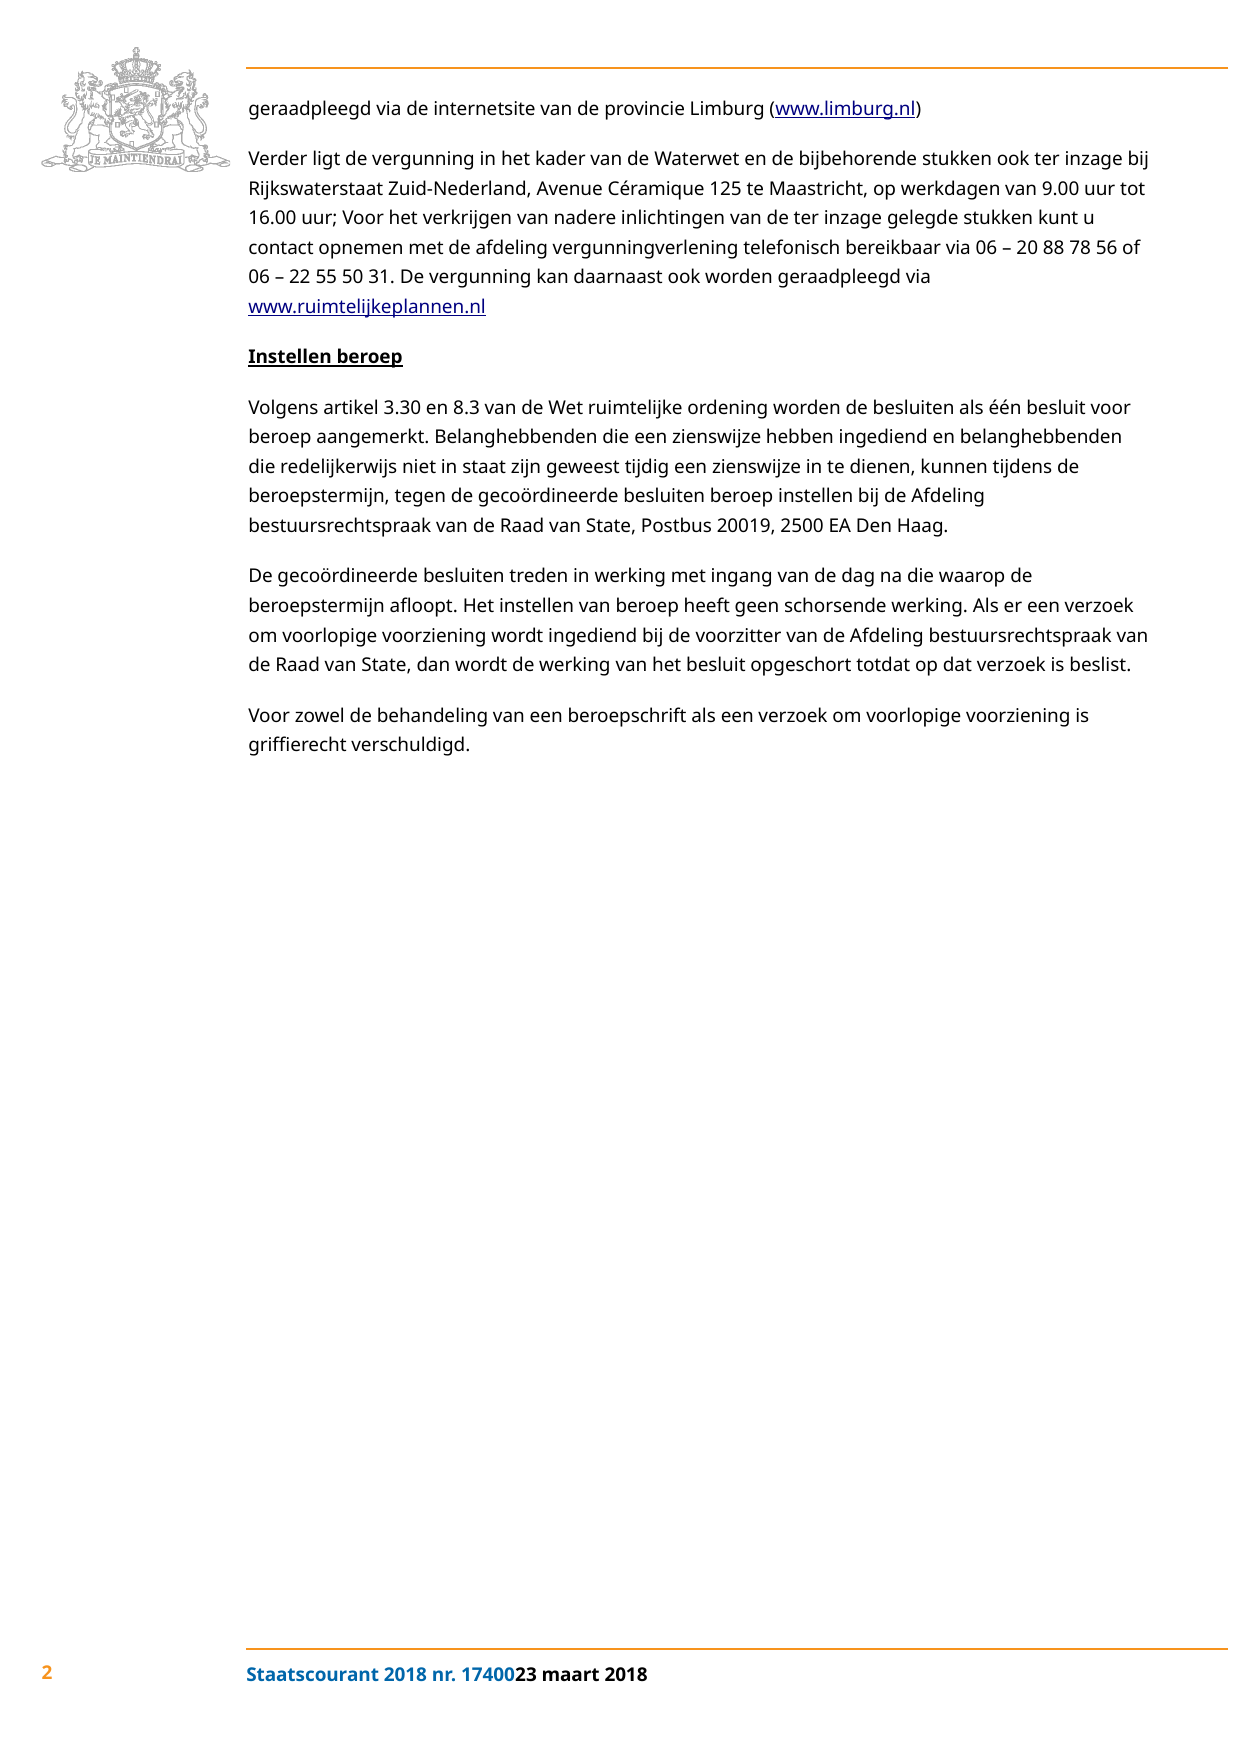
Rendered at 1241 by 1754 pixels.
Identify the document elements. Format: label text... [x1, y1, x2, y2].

text Voor zowel de behandeling van een beroepschrift als een verzoek om voorlopige voorziening is griffierecht verschuldigd. [248, 702, 1152, 757]
text Verder ligt de vergunning in het kader van de Waterwet en de bijbehorende stukken ook ter inzage bij Rijkswaterstaat Zuid-Nederland, Avenue Céramique 125 te Maastricht, op werkdagen van 9.00 uur tot 16.00 uur; Voor het verkrijgen van nadere inlichtingen van de ter inzage gelegde stukken kunt u contact opnemen met de afdeling vergunningverlening telefonisch bereikbaar via 06 – 20 88 78 56 of 06 – 22 55 50 31. De vergunning kan daarnaast ook worden geraadpleegd via www.ruimtelijkeplannen.nl [248, 145, 1152, 319]
text De gecoördineerde besluiten treden in werking met ingang van de dag na die waarop de beroepstermijn afloopt. Het instellen van beroep heeft geen schorsende werking. Als er een verzoek om voorlopige voorziening wordt ingediend bij de voorzitter van de Afdeling bestuursrechtspraak van de Raad van State, dan wordt de werking van het besluit opgeschort totdat op dat verzoek is beslist. [248, 563, 1152, 677]
picture [41, 47, 231, 172]
text Instellen beroep [248, 343, 1152, 369]
text geraadpleegd via de internetsite van de provincie Limburg (www.limburg.nl) [248, 95, 1152, 121]
text Volgens artikel 3.30 en 8.3 van de Wet ruimtelijke ordening worden de besluiten als één besluit voor beroep aangemerkt. Belanghebbenden die een zienswijze hebben ingediend en belanghebbenden die redelijkerwijs niet in staat zijn geweest tijdig een zienswijze in te dienen, kunnen tijdens de beroepstermijn, tegen de gecoördineerde besluiten beroep instellen bij de Afdeling bestuursrechtspraak van de Raad van State, Postbus 20019, 2500 EA Den Haag. [248, 394, 1152, 538]
